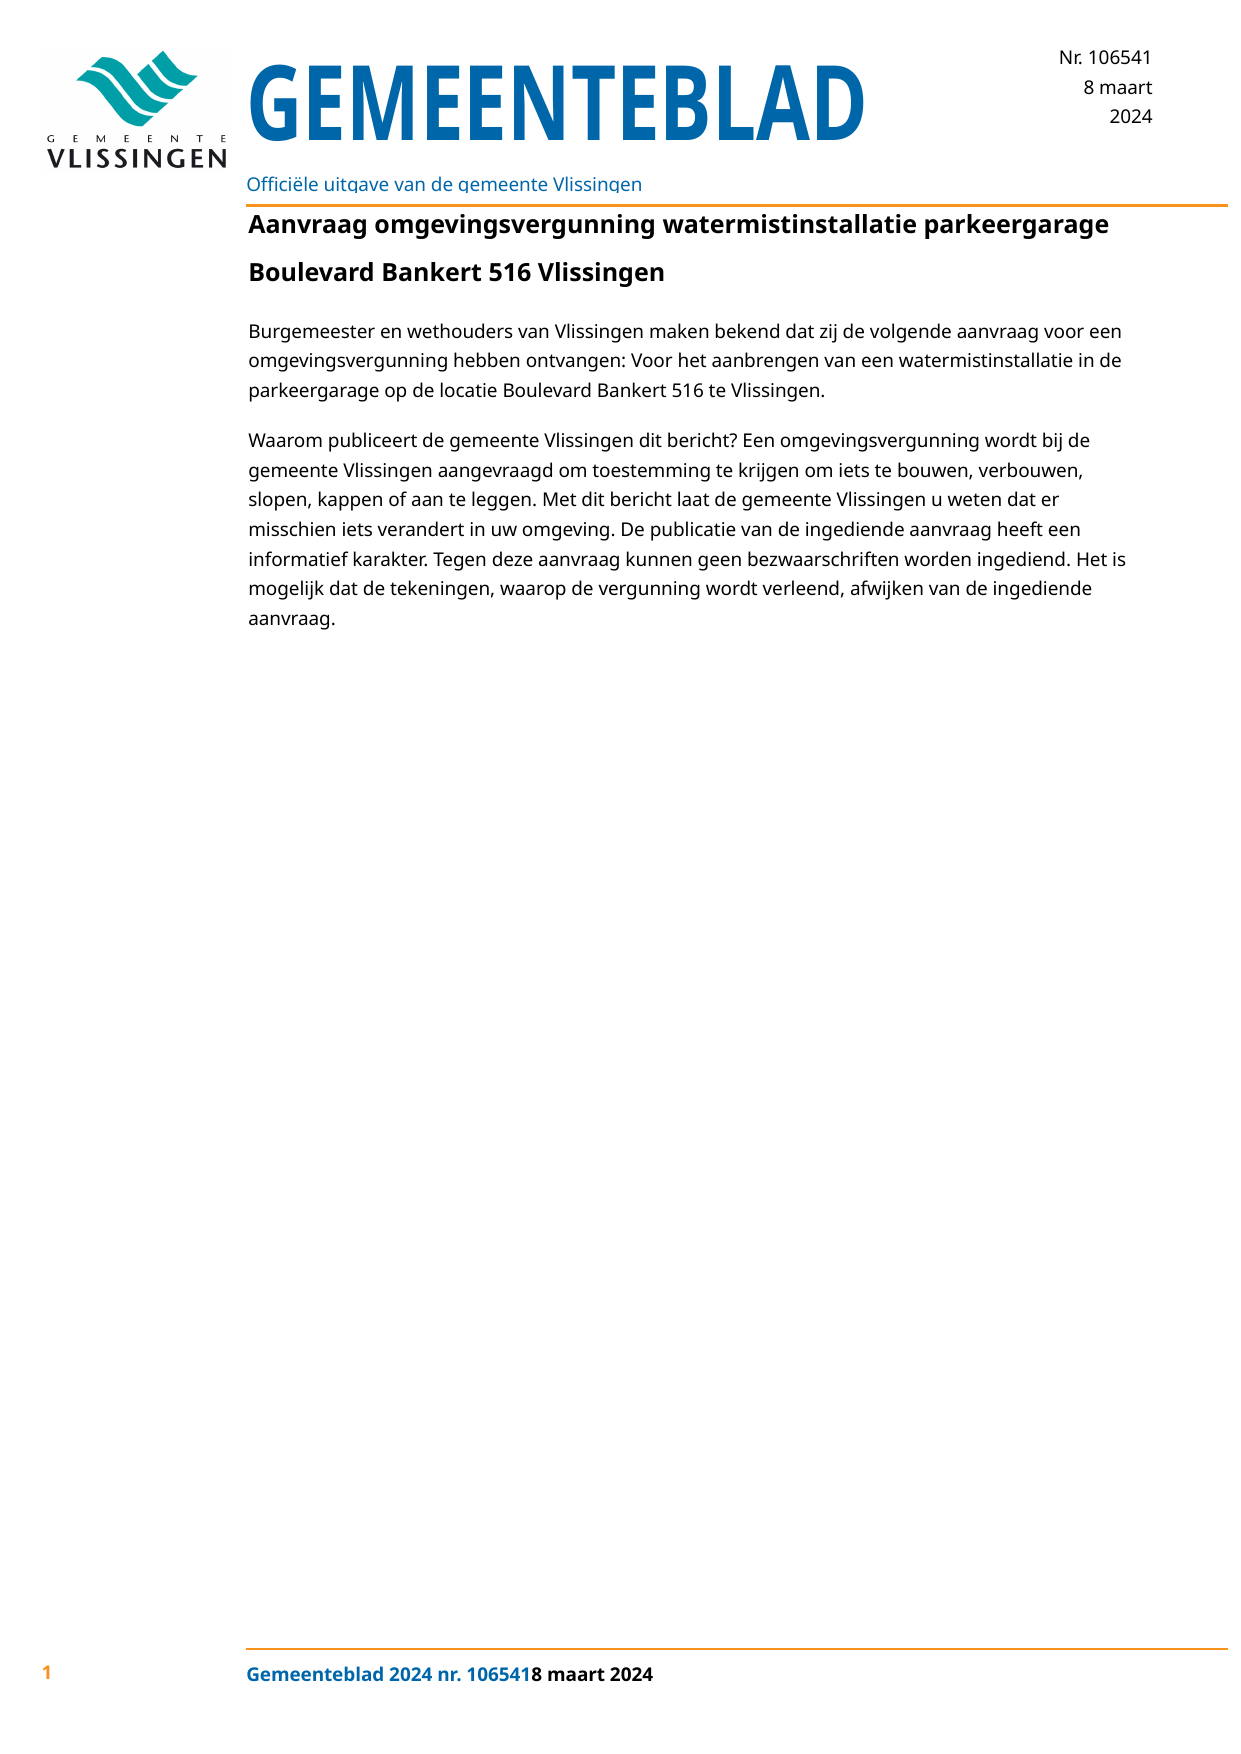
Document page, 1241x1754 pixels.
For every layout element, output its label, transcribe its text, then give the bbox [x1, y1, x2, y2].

text Burgemeester en wethouders van Vlissingen maken bekend dat zij de volgende aanvraag voor een omgevingsvergunning hebben ontvangen: Voor het aanbrengen van een watermistinstallatie in de parkeergarage op de locatie Boulevard Bankert 516 te Vlissingen. [248, 318, 1152, 403]
text Aanvraag omgevingsvergunning watermistinstallatie parkeergarage Boulevard Bankert 516 Vlissingen [248, 207, 1152, 288]
picture [41, 47, 231, 172]
text Waarom publiceert de gemeente Vlissingen dit bericht? Een omgevingsvergunning wordt bij de gemeente Vlissingen aangevraagd om toestemming te krijgen om iets te bouwen, verbouwen, slopen, kappen of aan te leggen. Met dit bericht laat de gemeente Vlissingen u weten dat er misschien iets verandert in uw omgeving. De publicatie van de ingediende aanvraag heeft een informatief karakter. Tegen deze aanvraag kunnen geen bezwaarschriften worden ingediend. Het is mogelijk dat de tekeningen, waarop de vergunning wordt verleend, afwijken van de ingediende aanvraag. [248, 427, 1152, 631]
